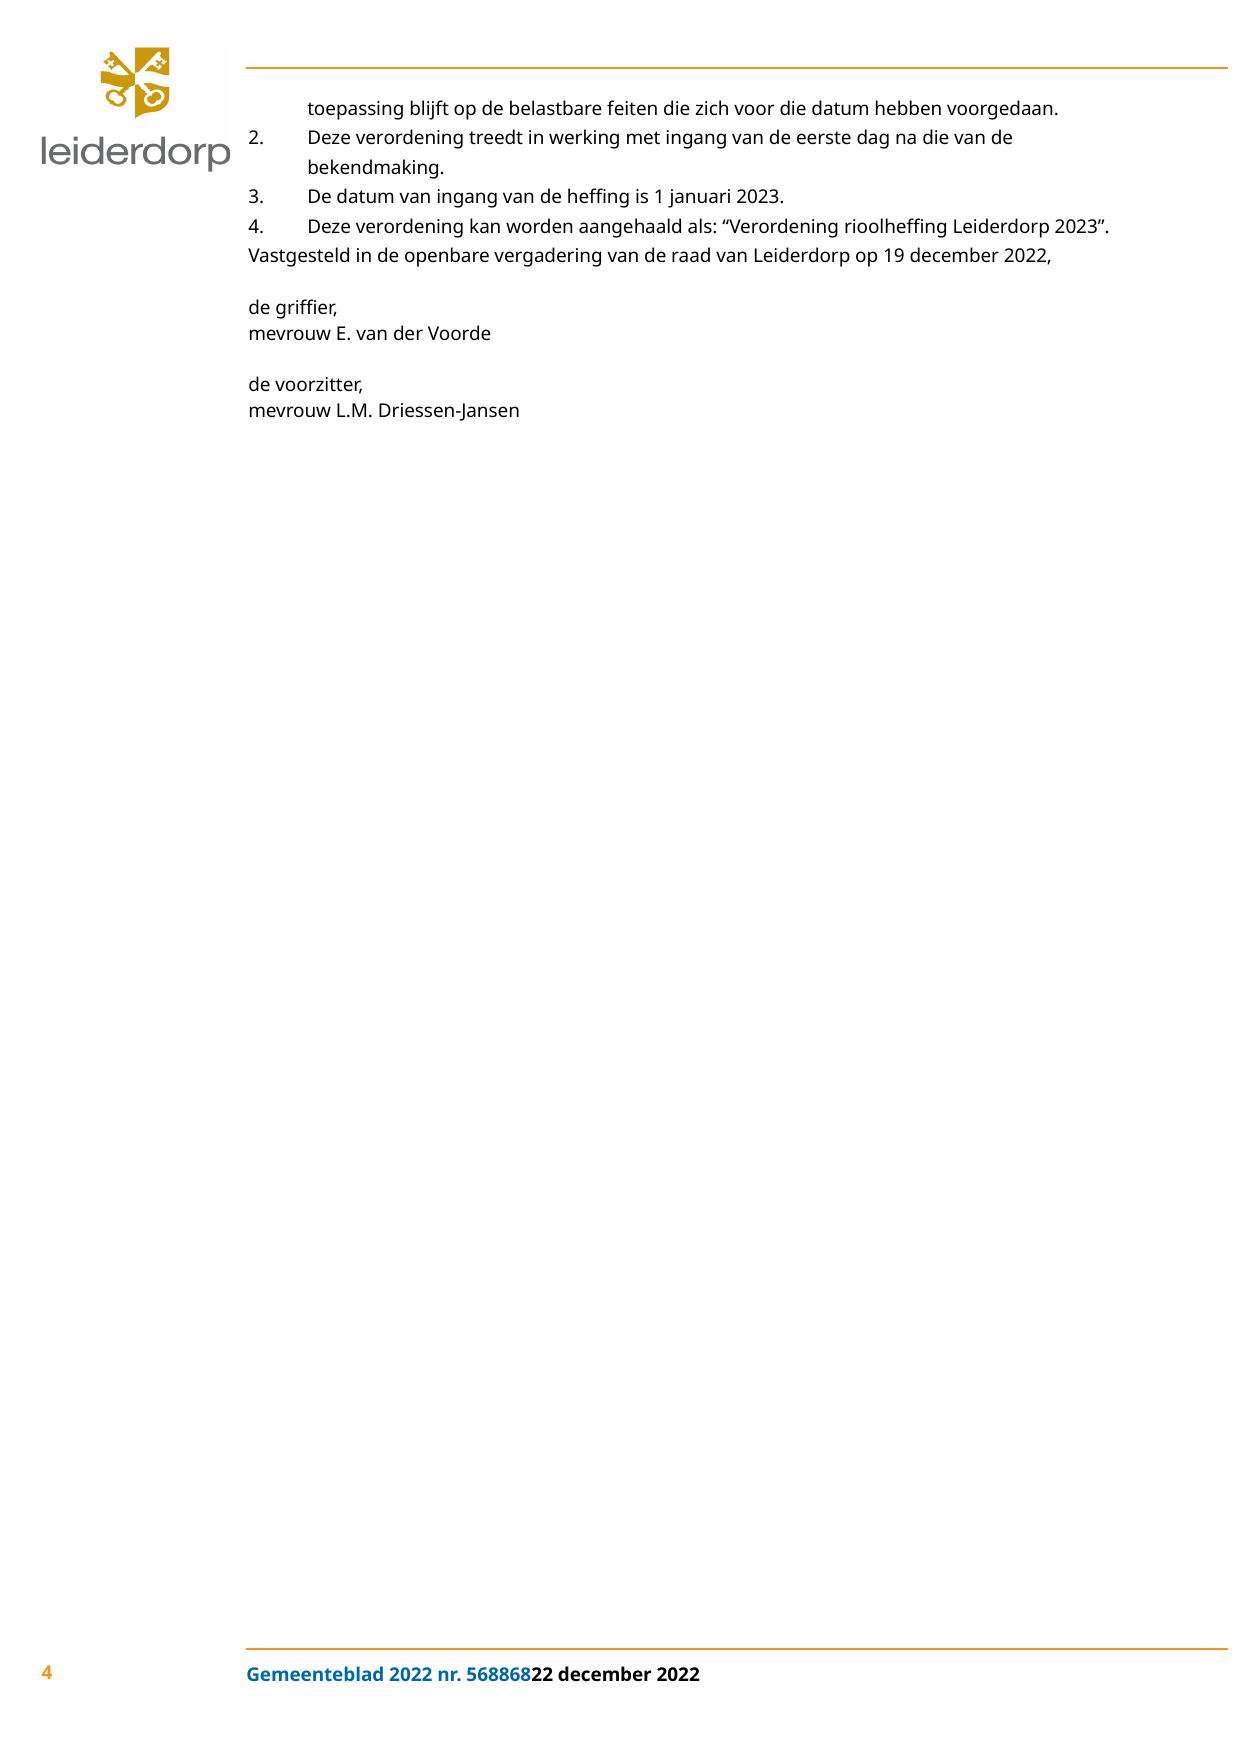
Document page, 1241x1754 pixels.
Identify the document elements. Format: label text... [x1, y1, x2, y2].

text mevrouw L.M. Driessen-Jansen [248, 397, 1152, 423]
text de voorzitter, [248, 371, 1152, 397]
list Deze verordening treedt in werking met ingang van de eerste dag na die van de bekendmaking. [248, 124, 1152, 180]
list toepassing blijft op de belastbare feiten die zich voor die datum hebben voorgedaan. [248, 95, 1152, 121]
picture [41, 47, 231, 172]
text Vastgesteld in de openbare vergadering van de raad van Leiderdorp op 19 december 2022, [248, 243, 1152, 268]
text mevrouw E. van der Voorde [248, 320, 1152, 346]
text de griffier, [248, 294, 1152, 320]
list De datum van ingang van de heffing is 1 januari 2023. [248, 183, 1152, 209]
list Deze verordening kan worden aangehaald als: “Verordening rioolheffing Leiderdorp 2023”. [248, 213, 1152, 239]
